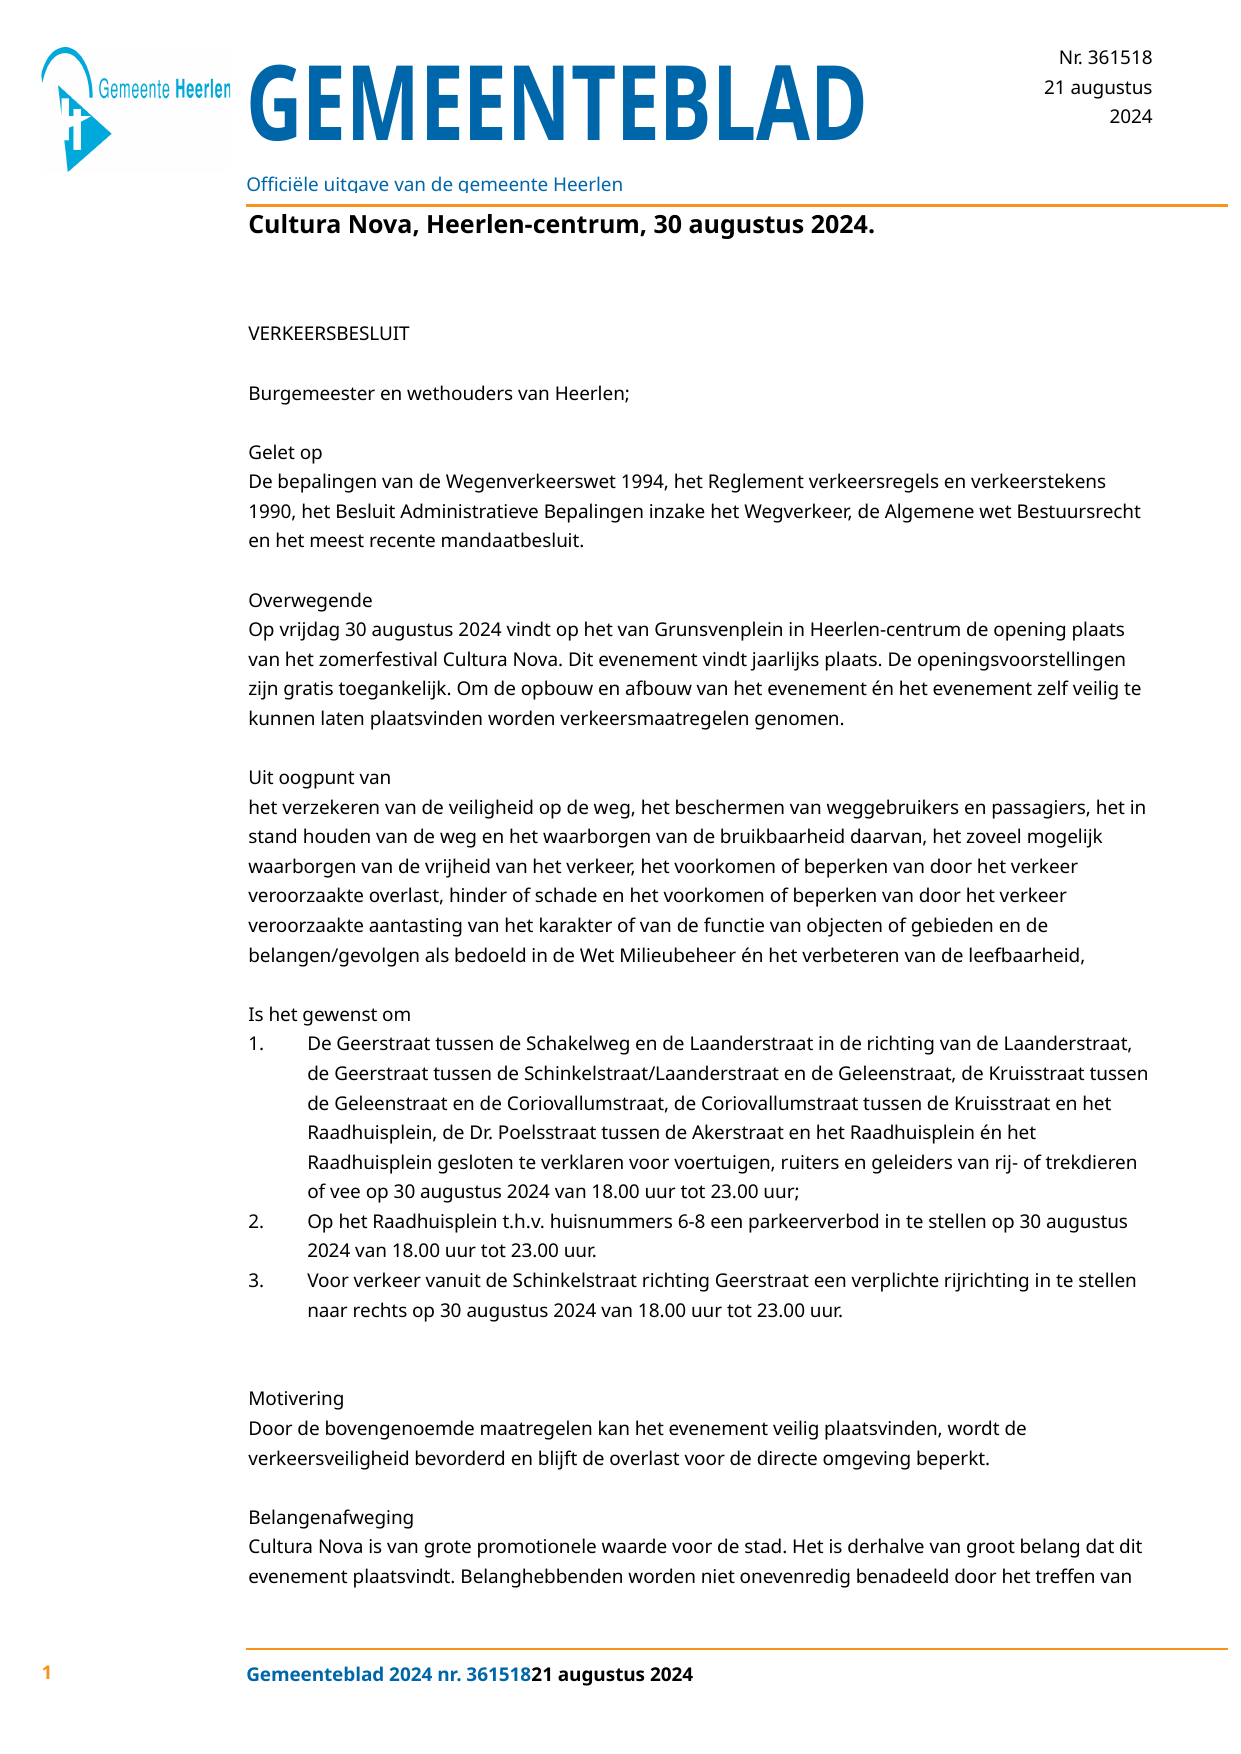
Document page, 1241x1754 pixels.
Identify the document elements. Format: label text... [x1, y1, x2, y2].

list De Geerstraat tussen de Schakelweg en de Laanderstraat in de richting van de Laanderstraat, de Geerstraat tussen de Schinkelstraat/Laanderstraat en de Geleenstraat, de Kruisstraat tussen de Geleenstraat en de Coriovallumstraat, de Coriovallumstraat tussen de Kruisstraat en het Raadhuisplein, de Dr. Poelsstraat tussen de Akerstraat en het Raadhuisplein én het Raadhuisplein gesloten te verklaren voor voertuigen, ruiters en geleiders van rij- of trekdieren of vee op 30 augustus 2024 van 18.00 uur tot 23.00 uur; [248, 1031, 1152, 1204]
list Op het Raadhuisplein t.h.v. huisnummers 6-8 een parkeerverbod in te stellen op 30 augustus 2024 van 18.00 uur tot 23.00 uur. [248, 1208, 1152, 1263]
text Cultura Nova, Heerlen-centrum, 30 augustus 2024. [248, 207, 1152, 241]
text Door de bovengenoemde maatregelen kan het evenement veilig plaatsvinden, wordt de verkeersveiligheid bevorderd en blijft de overlast voor de directe omgeving beperkt. [248, 1415, 1152, 1471]
text Motivering [248, 1386, 1152, 1411]
text VERKEERSBESLUIT [248, 321, 1152, 346]
text Burgemeester en wethouders van Heerlen; [248, 380, 1152, 406]
list Voor verkeer vanuit de Schinkelstraat richting Geerstraat een verplichte rijrichting in te stellen naar rechts op 30 augustus 2024 van 18.00 uur tot 23.00 uur. [248, 1267, 1152, 1323]
text Overwegende [248, 587, 1152, 613]
text Belangenafweging [248, 1504, 1152, 1530]
text Op vrijdag 30 augustus 2024 vindt op het van Grunsvenplein in Heerlen-centrum de opening plaats van het zomerfestival Cultura Nova. Dit evenement vindt jaarlijks plaats. De openingsvoorstellingen zijn gratis toegankelijk. Om de opbouw en afbouw van het evenement én het evenement zelf veilig te kunnen laten plaatsvinden worden verkeersmaatregelen genomen. [248, 616, 1152, 731]
text het verzekeren van de veiligheid op de weg, het beschermen van weggebruikers en passagiers, het in stand houden van de weg en het waarborgen van de bruikbaarheid daarvan, het zoveel mogelijk waarborgen van de vrijheid van het verkeer, het voorkomen of beperken van door het verkeer veroorzaakte overlast, hinder of schade en het voorkomen of beperken van door het verkeer veroorzaakte aantasting van het karakter of van de functie van objecten of gebieden en de belangen/gevolgen als bedoeld in de Wet Milieubeheer én het verbeteren van de leefbaarheid, [248, 794, 1152, 968]
text Cultura Nova is van grote promotionele waarde voor de stad. Het is derhalve van groot belang dat dit evenement plaatsvindt. Belanghebbenden worden niet onevenredig benadeeld door het treffen van [248, 1533, 1152, 1589]
picture [41, 47, 231, 172]
text Uit oogpunt van [248, 764, 1152, 790]
text Is het gewenst om [248, 1001, 1152, 1027]
text De bepalingen van de Wegenverkeerswet 1994, het Reglement verkeersregels en verkeerstekens 1990, het Besluit Administratieve Bepalingen inzake het Wegverkeer, de Algemene wet Bestuursrecht en het meest recente mandaatbesluit. [248, 468, 1152, 553]
text Gelet op [248, 439, 1152, 465]
picture [41, 47, 59, 70]
